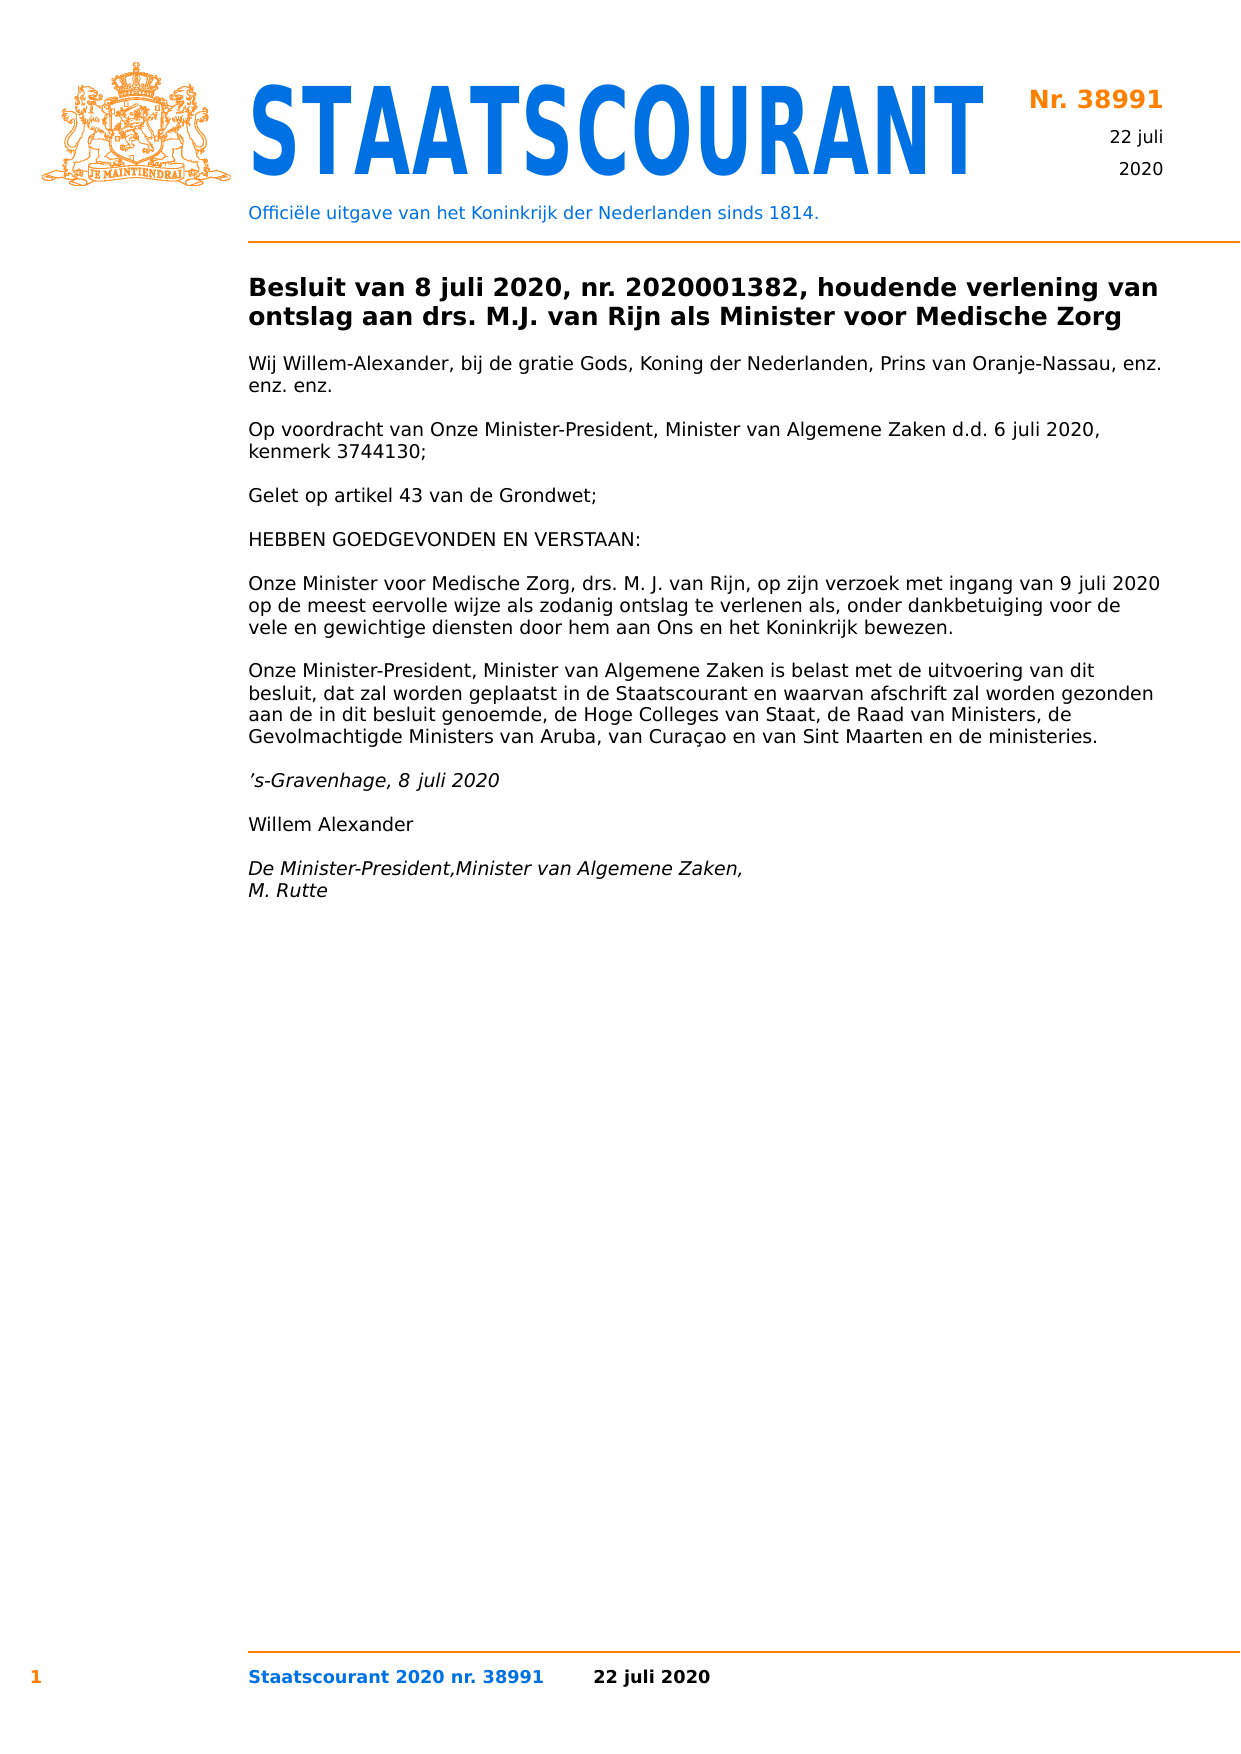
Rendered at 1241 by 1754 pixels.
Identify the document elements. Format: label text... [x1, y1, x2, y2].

table_cell 22 juli [998, 121, 1240, 153]
text Onze Minister voor Medische Zorg, drs. M. J. van Rijn, op zijn verzoek met ingang van 9 juli 2020 op de meest eervolle wijze als zodanig ontslag te verlenen als, onder dankbetuiging voor de vele en gewichtige diensten door hem aan Ons en het Koninkrijk bewezen. [248, 573, 1163, 638]
subtitle Besluit van 8 juli 2020, nr. 2020001382, houdende verlening van ontslag aan drs. M.J. van Rijn als Minister voor Medische Zorg [248, 273, 1163, 331]
table_header STAATSCOURANT [248, 62, 998, 203]
table_cell 2020 [998, 153, 1240, 203]
text Onze Minister-President, Minister van Algemene Zaken is belast met de uitvoering van dit besluit, dat zal worden geplaatst in de Staatscourant en waarvan afschrift zal worden gezonden aan de in dit besluit genoemde, de Hoge Colleges van Staat, de Raad van Ministers, de Gevolmachtigde Ministers van Aruba, van Curaçao en van Sint Maarten en de ministeries. [248, 660, 1163, 748]
table_header [25, 62, 248, 241]
text ’s-Gravenhage, 8 juli 2020 [248, 770, 1163, 792]
table_header Nr. 38991 [998, 62, 1240, 121]
text Gelet op artikel 43 van de Grondwet; [248, 485, 1163, 507]
picture [41, 62, 231, 186]
text Wij Willem-Alexander, bij de gratie Gods, Koning der Nederlanden, Prins van Oranje-Nassau, enz. enz. enz. [248, 353, 1163, 397]
text HEBBEN GOEDGEVONDEN EN VERSTAAN: [248, 529, 1163, 551]
text Willem Alexander [248, 814, 1163, 836]
text Op voordracht van Onze Minister-President, Minister van Algemene Zaken d.d. 6 juli 2020, kenmerk 3744130; [248, 419, 1163, 463]
text De Minister-President,Minister van Algemene Zaken, M. Rutte [248, 858, 1163, 902]
table_cell Officiële uitgave van het Koninkrijk der Nederlanden sinds 1814. [248, 203, 1240, 241]
